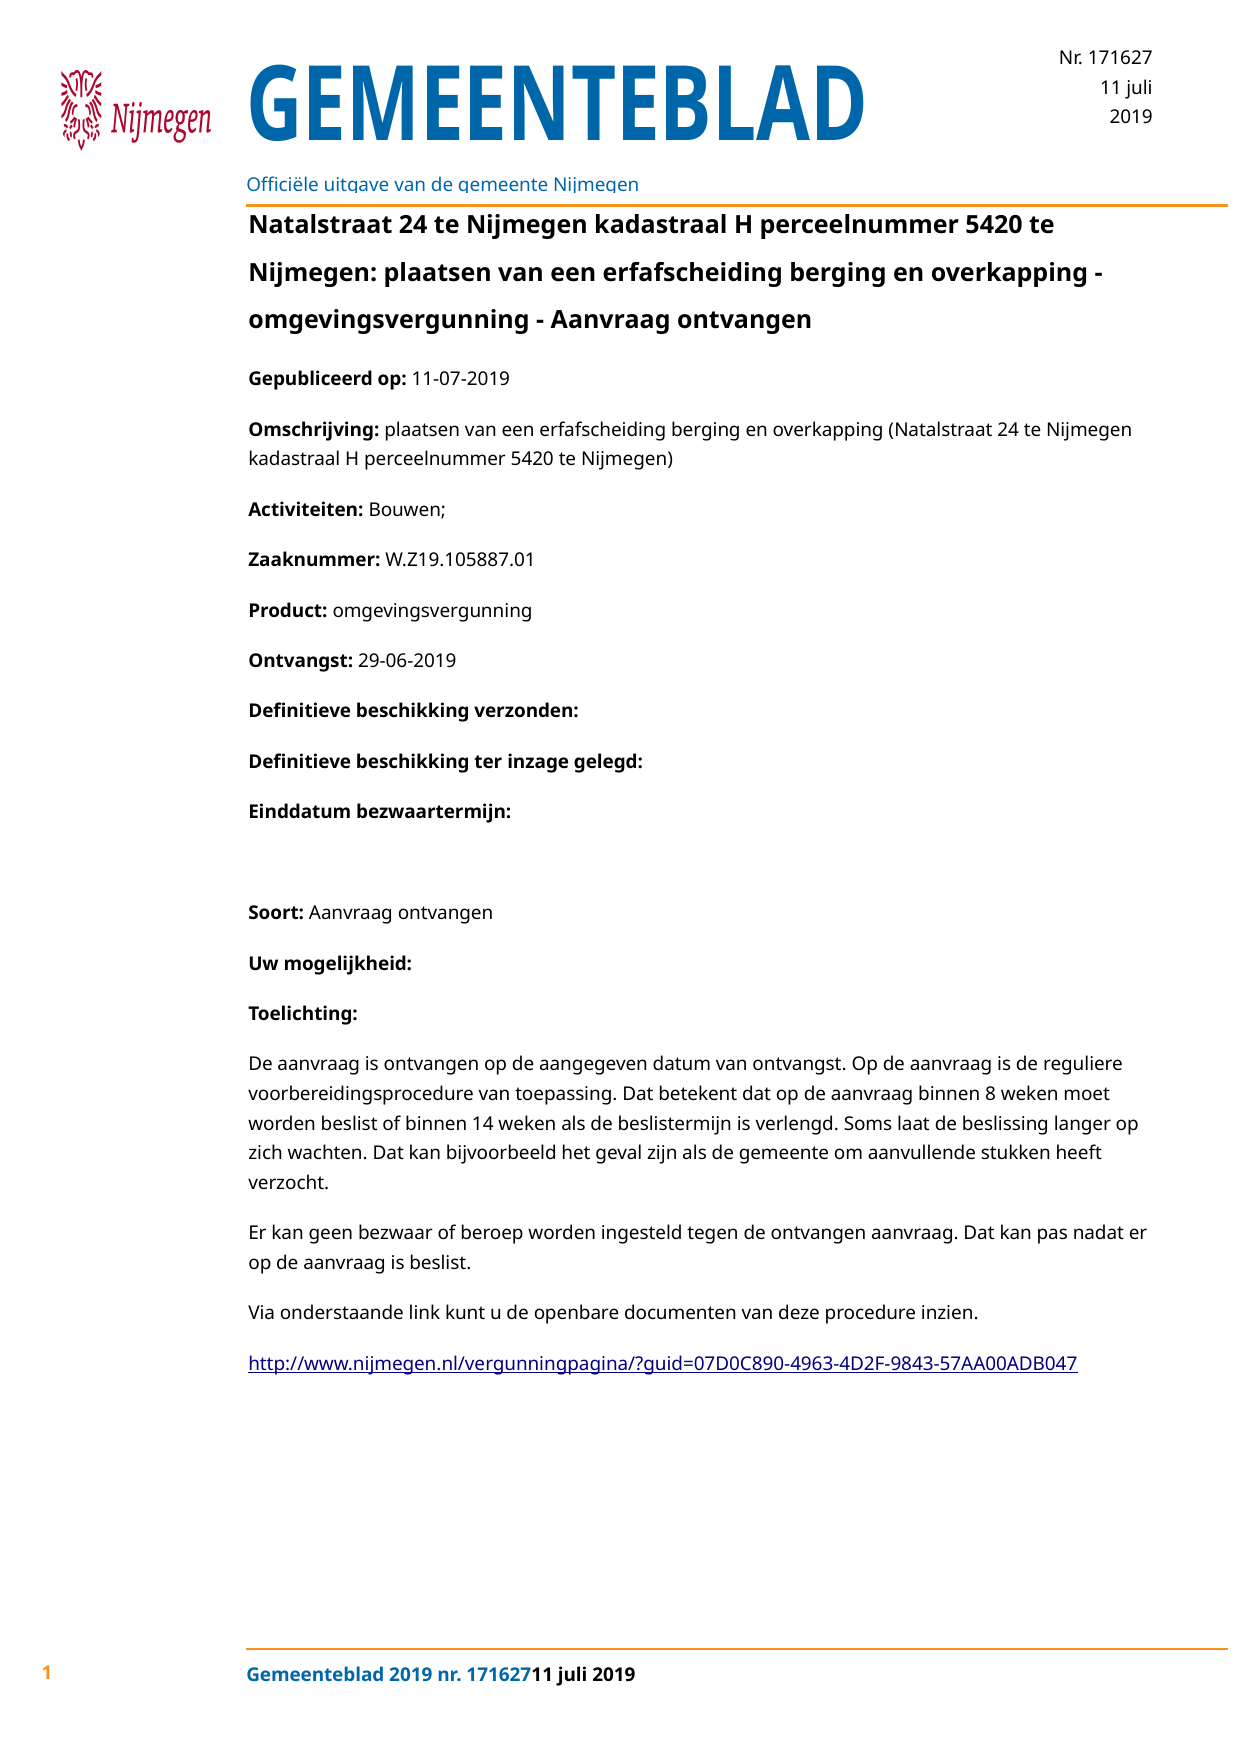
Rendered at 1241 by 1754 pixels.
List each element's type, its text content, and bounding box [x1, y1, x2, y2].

text Gepubliceerd op: 11-07-2019 [248, 366, 1152, 391]
text Product: omgevingsvergunning [248, 597, 1152, 622]
text Omschrijving: plaatsen van een erfafscheiding berging en overkapping (Natalstraat 24 te Nijmegen kadastraal H perceelnummer 5420 te Nijmegen) [248, 416, 1152, 471]
text Via onderstaande link kunt u de openbare documenten van deze procedure inzien. [248, 1299, 1152, 1325]
picture [41, 47, 231, 172]
text De aanvraag is ontvangen op de aangegeven datum van ontvangst. Op de aanvraag is de reguliere voorbereidingsprocedure van toepassing. Dat betekent dat op de aanvraag binnen 8 weken moet worden beslist of binnen 14 weken als de beslistermijn is verlengd. Soms laat de beslissing langer op zich wachten. Dat kan bijvoorbeeld het geval zijn als de gemeente om aanvullende stukken heeft verzocht. [248, 1051, 1152, 1194]
text Ontvangst: 29-06-2019 [248, 647, 1152, 673]
text Soort: Aanvraag ontvangen [248, 899, 1152, 925]
text Definitieve beschikking ter inzage gelegd: [248, 748, 1152, 774]
text Er kan geen bezwaar of beroep worden ingesteld tegen de ontvangen aanvraag. Dat kan pas nadat er op de aanvraag is beslist. [248, 1219, 1152, 1274]
text Definitieve beschikking verzonden: [248, 698, 1152, 723]
text Zaaknummer: W.Z19.105887.01 [248, 546, 1152, 572]
text Natalstraat 24 te Nijmegen kadastraal H perceelnummer 5420 te Nijmegen: plaatsen van een erfafscheiding berging en overkapping - omgevingsvergunning - Aanvraag ontvangen [248, 207, 1152, 336]
text Einddatum bezwaartermijn: [248, 798, 1152, 824]
text Activiteiten: Bouwen; [248, 496, 1152, 522]
text Uw mogelijkheid: [248, 950, 1152, 975]
text http://www.nijmegen.nl/vergunningpagina/?guid=07D0C890-4963-4D2F-9843-57AA00ADB047 [248, 1350, 1152, 1375]
text Toelichting: [248, 1000, 1152, 1026]
